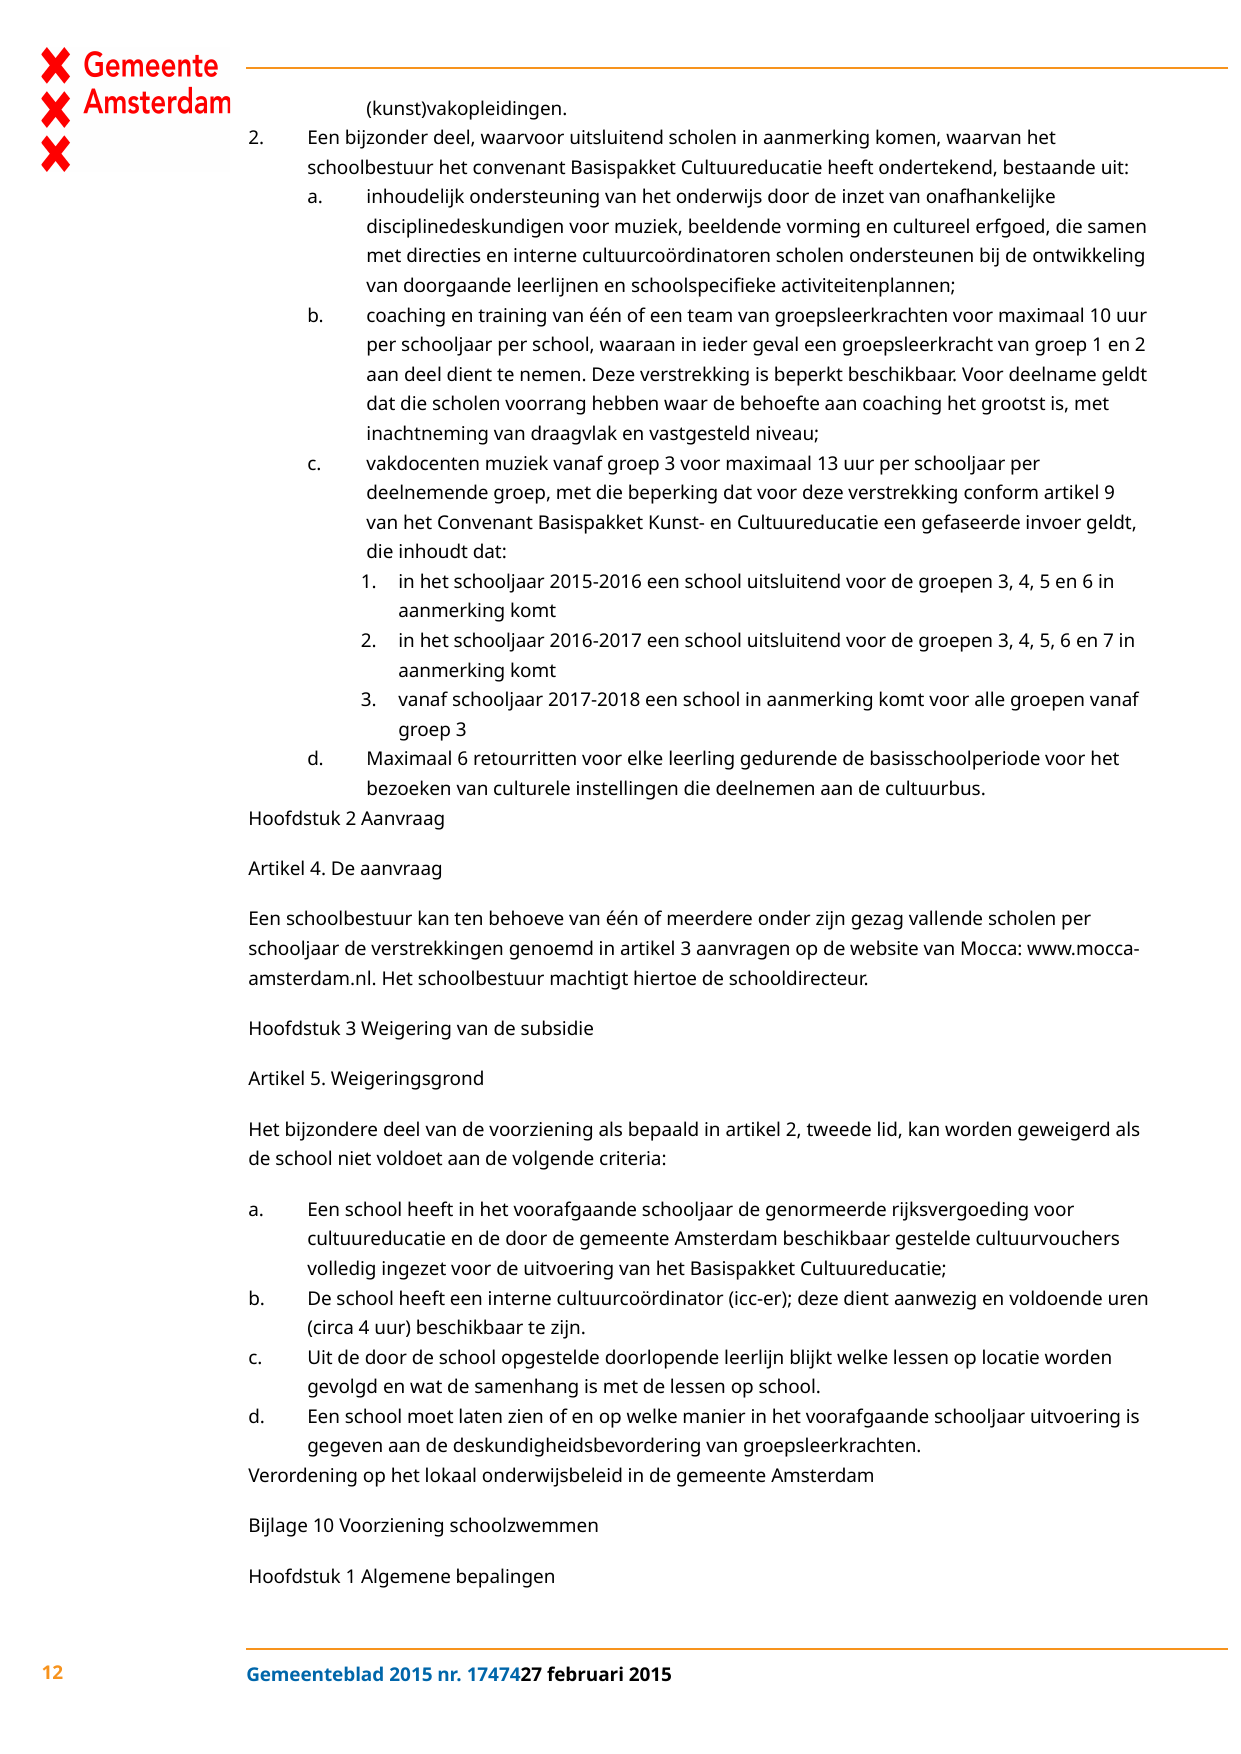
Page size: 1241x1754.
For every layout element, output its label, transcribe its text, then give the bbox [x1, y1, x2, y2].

text Artikel 5. Weigeringsgrond [248, 1066, 1152, 1091]
list coaching en training van één of een team van groepsleerkrachten voor maximaal 10 uur per schooljaar per school, waaraan in ieder geval een groepsleerkracht van groep 1 en 2 aan deel dient te nemen. Deze verstrekking is beperkt beschikbaar. Voor deelname geldt dat die scholen voorrang hebben waar de behoefte aan coaching het grootst is, met inachtneming van draagvlak en vastgesteld niveau; [307, 302, 1152, 446]
text Hoofdstuk 1 Algemene bepalingen [248, 1563, 1152, 1589]
text Een schoolbestuur kan ten behoeve van één of meerdere onder zijn gezag vallende scholen per schooljaar de verstrekkingen genoemd in artikel 3 aanvragen op de website van Mocca: www.mocca-amsterdam.nl. Het schoolbestuur machtigt hiertoe de schooldirecteur. [248, 906, 1152, 991]
text Hoofdstuk 3 Weigering van de subsidie [248, 1015, 1152, 1041]
picture [41, 47, 231, 172]
list (kunst)vakopleidingen. [307, 95, 1152, 121]
list in het schooljaar 2016-2017 een school uitsluitend voor de groepen 3, 4, 5, 6 en 7 in aanmerking komt [361, 627, 1152, 683]
list Uit de door de school opgestelde doorlopende leerlijn blijkt welke lessen op locatie worden gevolgd en wat de samenhang is met de lessen op school. [248, 1344, 1152, 1399]
text Het bijzondere deel van de voorziening als bepaald in artikel 2, tweede lid, kan worden geweigerd als de school niet voldoet aan de volgende criteria: [248, 1116, 1152, 1171]
text Hoofdstuk 2 Aanvraag [248, 805, 1152, 831]
list in het schooljaar 2015-2016 een school uitsluitend voor de groepen 3, 4, 5 en 6 in aanmerking komt [361, 568, 1152, 623]
text Bijlage 10 Voorziening schoolzwemmen [248, 1513, 1152, 1538]
list inhoudelijk ondersteuning van het onderwijs door de inzet van onafhankelijke disciplinedeskundigen voor muziek, beeldende vorming en cultureel erfgoed, die samen met directies en interne cultuurcoördinatoren scholen ondersteunen bij de ontwikkeling van doorgaande leerlijnen en schoolspecifieke activiteitenplannen; [307, 183, 1152, 298]
list vanaf schooljaar 2017-2018 een school in aanmerking komt voor alle groepen vanaf groep 3 [361, 686, 1152, 742]
list Een school heeft in het voorafgaande schooljaar de genormeerde rijksvergoeding voor cultuureducatie en de door de gemeente Amsterdam beschikbaar gestelde cultuurvouchers volledig ingezet voor de uitvoering van het Basispakket Cultuureducatie; [248, 1196, 1152, 1281]
list Een bijzonder deel, waarvoor uitsluitend scholen in aanmerking komen, waarvan het schoolbestuur het convenant Basispakket Cultuureducatie heeft ondertekend, bestaande uit: [248, 124, 1152, 180]
list De school heeft een interne cultuurcoördinator (icc-er); deze dient aanwezig en voldoende uren (circa 4 uur) beschikbaar te zijn. [248, 1285, 1152, 1340]
list Een school moet laten zien of en op welke manier in het voorafgaande schooljaar uitvoering is gegeven aan de deskundigheidsbevordering van groepsleerkrachten. [248, 1403, 1152, 1458]
list vakdocenten muziek vanaf groep 3 voor maximaal 13 uur per schooljaar per deelnemende groep, met die beperking dat voor deze verstrekking conform artikel 9 van het Convenant Basispakket Kunst- en Cultuureducatie een gefaseerde invoer geldt, die inhoudt dat: [307, 450, 1152, 564]
list Maximaal 6 retourritten voor elke leerling gedurende de basisschoolperiode voor het bezoeken van culturele instellingen die deelnemen aan de cultuurbus. [307, 746, 1152, 801]
text Artikel 4. De aanvraag [248, 855, 1152, 881]
text Verordening op het lokaal onderwijsbeleid in de gemeente Amsterdam [248, 1462, 1152, 1488]
